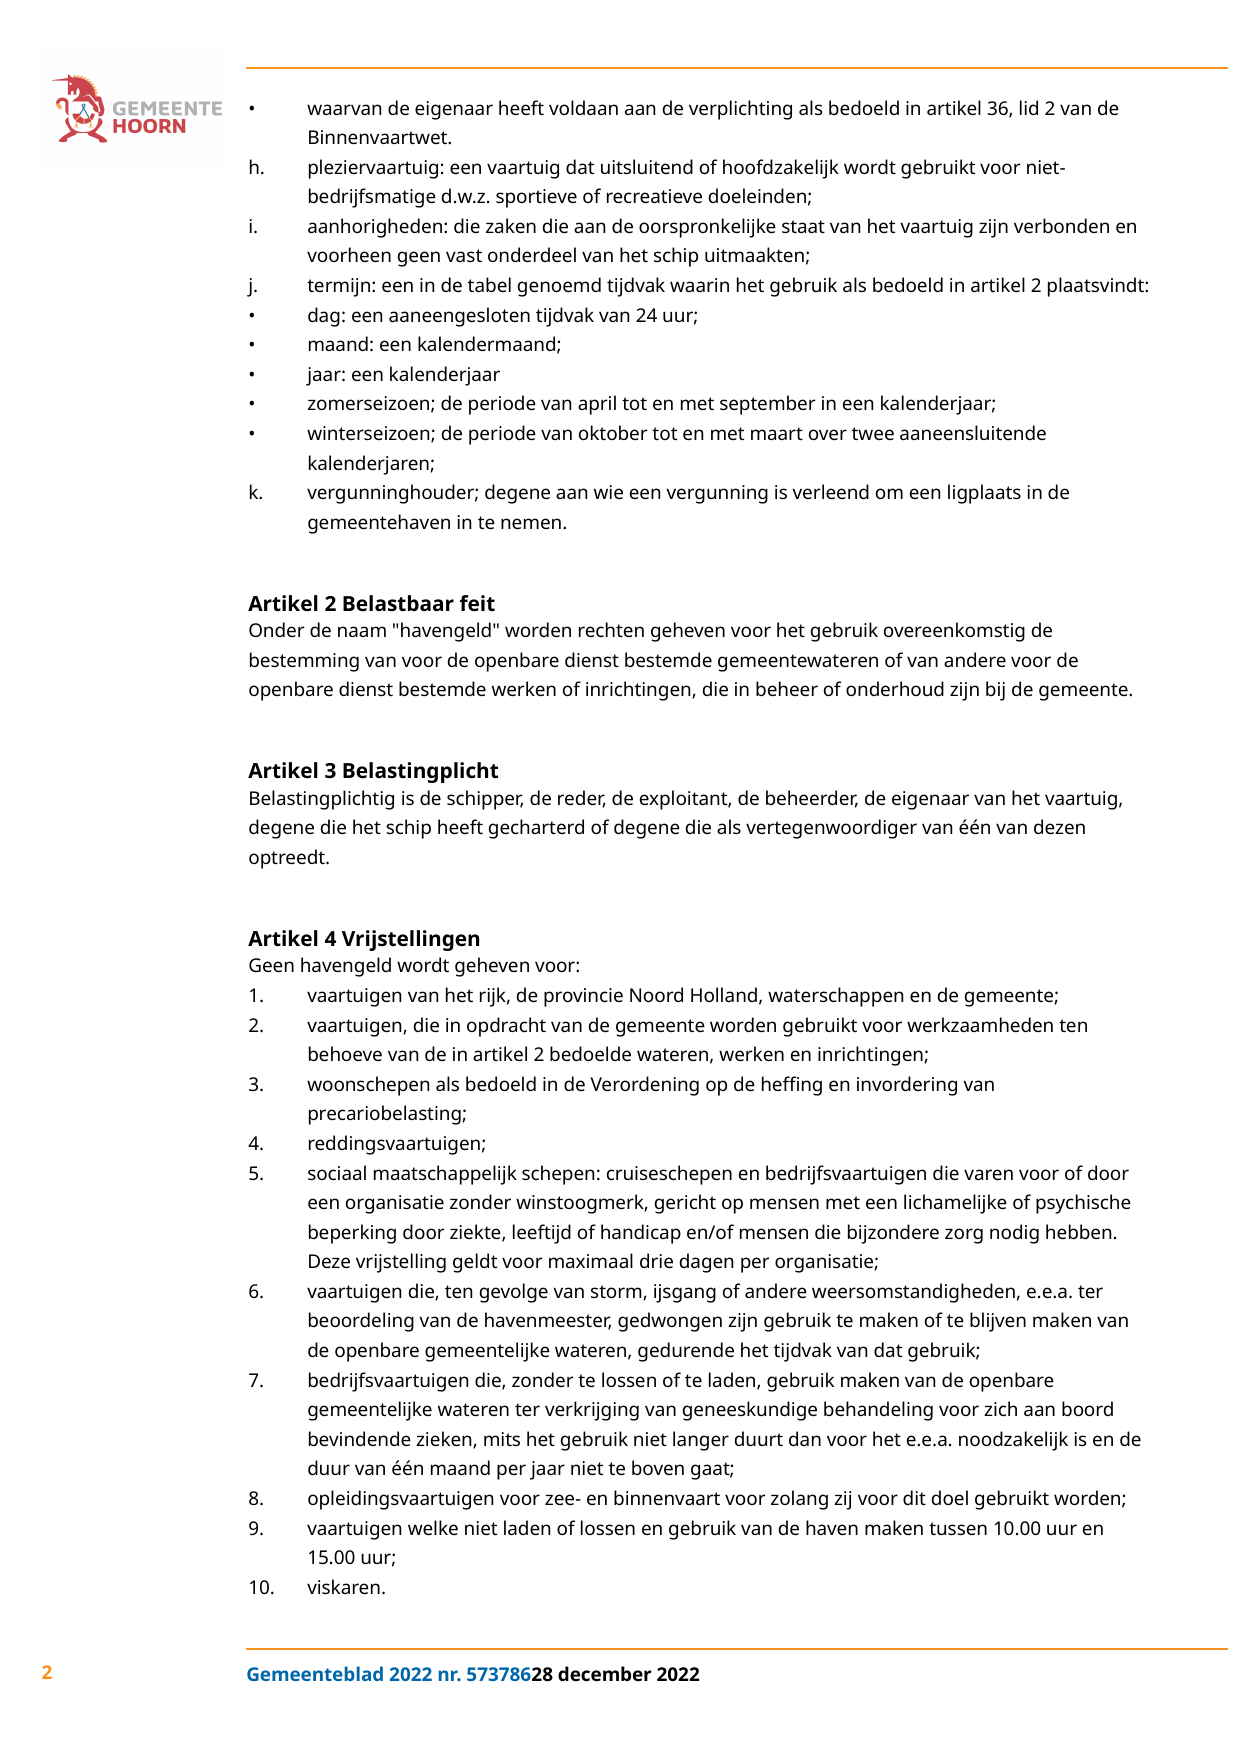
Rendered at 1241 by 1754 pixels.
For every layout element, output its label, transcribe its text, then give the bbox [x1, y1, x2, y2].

list bedrijfsvaartuigen die, zonder te lossen of te laden, gebruik maken van de openbare gemeentelijke wateren ter verkrijging van geneeskundige behandeling voor zich aan boord bevindende zieken, mits het gebruik niet langer duurt dan voor het e.e.a. noodzakelijk is en de duur van één maand per jaar niet te boven gaat; [248, 1367, 1152, 1481]
list winterseizoen; de periode van oktober tot en met maart over twee aaneensluitende kalenderjaren; [248, 420, 1152, 476]
list pleziervaartuig: een vaartuig dat uitsluitend of hoofdzakelijk wordt gebruikt voor niet-bedrijfsmatige d.w.z. sportieve of recreatieve doeleinden; [248, 154, 1152, 209]
list reddingsvaartuigen; [248, 1130, 1152, 1156]
list vaartuigen die, ten gevolge van storm, ijsgang of andere weersomstandigheden, e.e.a. ter beoordeling van de havenmeester, gedwongen zijn gebruik te maken of te blijven maken van de openbare gemeentelijke wateren, gedurende het tijdvak van dat gebruik; [248, 1278, 1152, 1363]
list maand: een kalendermaand; [248, 331, 1152, 357]
text Artikel 4 Vrijstellingen [248, 924, 1152, 953]
text Artikel 3 Belastingplicht [248, 757, 1152, 785]
picture [41, 47, 231, 172]
list termijn: een in de tabel genoemd tijdvak waarin het gebruik als bedoeld in artikel 2 plaatsvindt: [248, 272, 1152, 298]
list viskaren. [248, 1574, 1152, 1599]
text Onder de naam "havengeld" worden rechten geheven voor het gebruik overeenkomstig de bestemming van voor de openbare dienst bestemde gemeentewateren of van andere voor de openbare dienst bestemde werken of inrichtingen, die in beheer of onderhoud zijn bij de gemeente. [248, 617, 1152, 702]
list sociaal maatschappelijk schepen: cruiseschepen en bedrijfsvaartuigen die varen voor of door een organisatie zonder winstoogmerk, gericht op mensen met een lichamelijke of psychische beperking door ziekte, leeftijd of handicap en/of mensen die bijzondere zorg nodig hebben. Deze vrijstelling geldt voor maximaal drie dagen per organisatie; [248, 1160, 1152, 1274]
text Artikel 2 Belastbaar feit [248, 589, 1152, 617]
list vaartuigen welke niet laden of lossen en gebruik van de haven maken tussen 10.00 uur en 15.00 uur; [248, 1515, 1152, 1570]
list jaar: een kalenderjaar [248, 361, 1152, 387]
list zomerseizoen; de periode van april tot en met september in een kalenderjaar; [248, 391, 1152, 416]
list waarvan de eigenaar heeft voldaan aan de verplichting als bedoeld in artikel 36, lid 2 van de Binnenvaartwet. [248, 95, 1152, 150]
list dag: een aaneengesloten tijdvak van 24 uur; [248, 302, 1152, 328]
list aanhorigheden: die zaken die aan de oorspronkelijke staat van het vaartuig zijn verbonden en voorheen geen vast onderdeel van het schip uitmaakten; [248, 213, 1152, 268]
list vergunninghouder; degene aan wie een vergunning is verleend om een ligplaats in de gemeentehaven in te nemen. [248, 479, 1152, 535]
text Geen havengeld wordt geheven voor: [248, 953, 1152, 978]
list vaartuigen, die in opdracht van de gemeente worden gebruikt voor werkzaamheden ten behoeve van de in artikel 2 bedoelde wateren, werken en inrichtingen; [248, 1012, 1152, 1067]
list woonschepen als bedoeld in de Verordening op de heffing en invordering van precariobelasting; [248, 1071, 1152, 1126]
text Belastingplichtig is de schipper, de reder, de exploitant, de beheerder, de eigenaar van het vaartuig, degene die het schip heeft gecharterd of degene die als vertegenwoordiger van één van dezen optreedt. [248, 785, 1152, 870]
list opleidingsvaartuigen voor zee- en binnenvaart voor zolang zij voor dit doel gebruikt worden; [248, 1485, 1152, 1511]
list vaartuigen van het rijk, de provincie Noord Holland, waterschappen en de gemeente; [248, 982, 1152, 1008]
